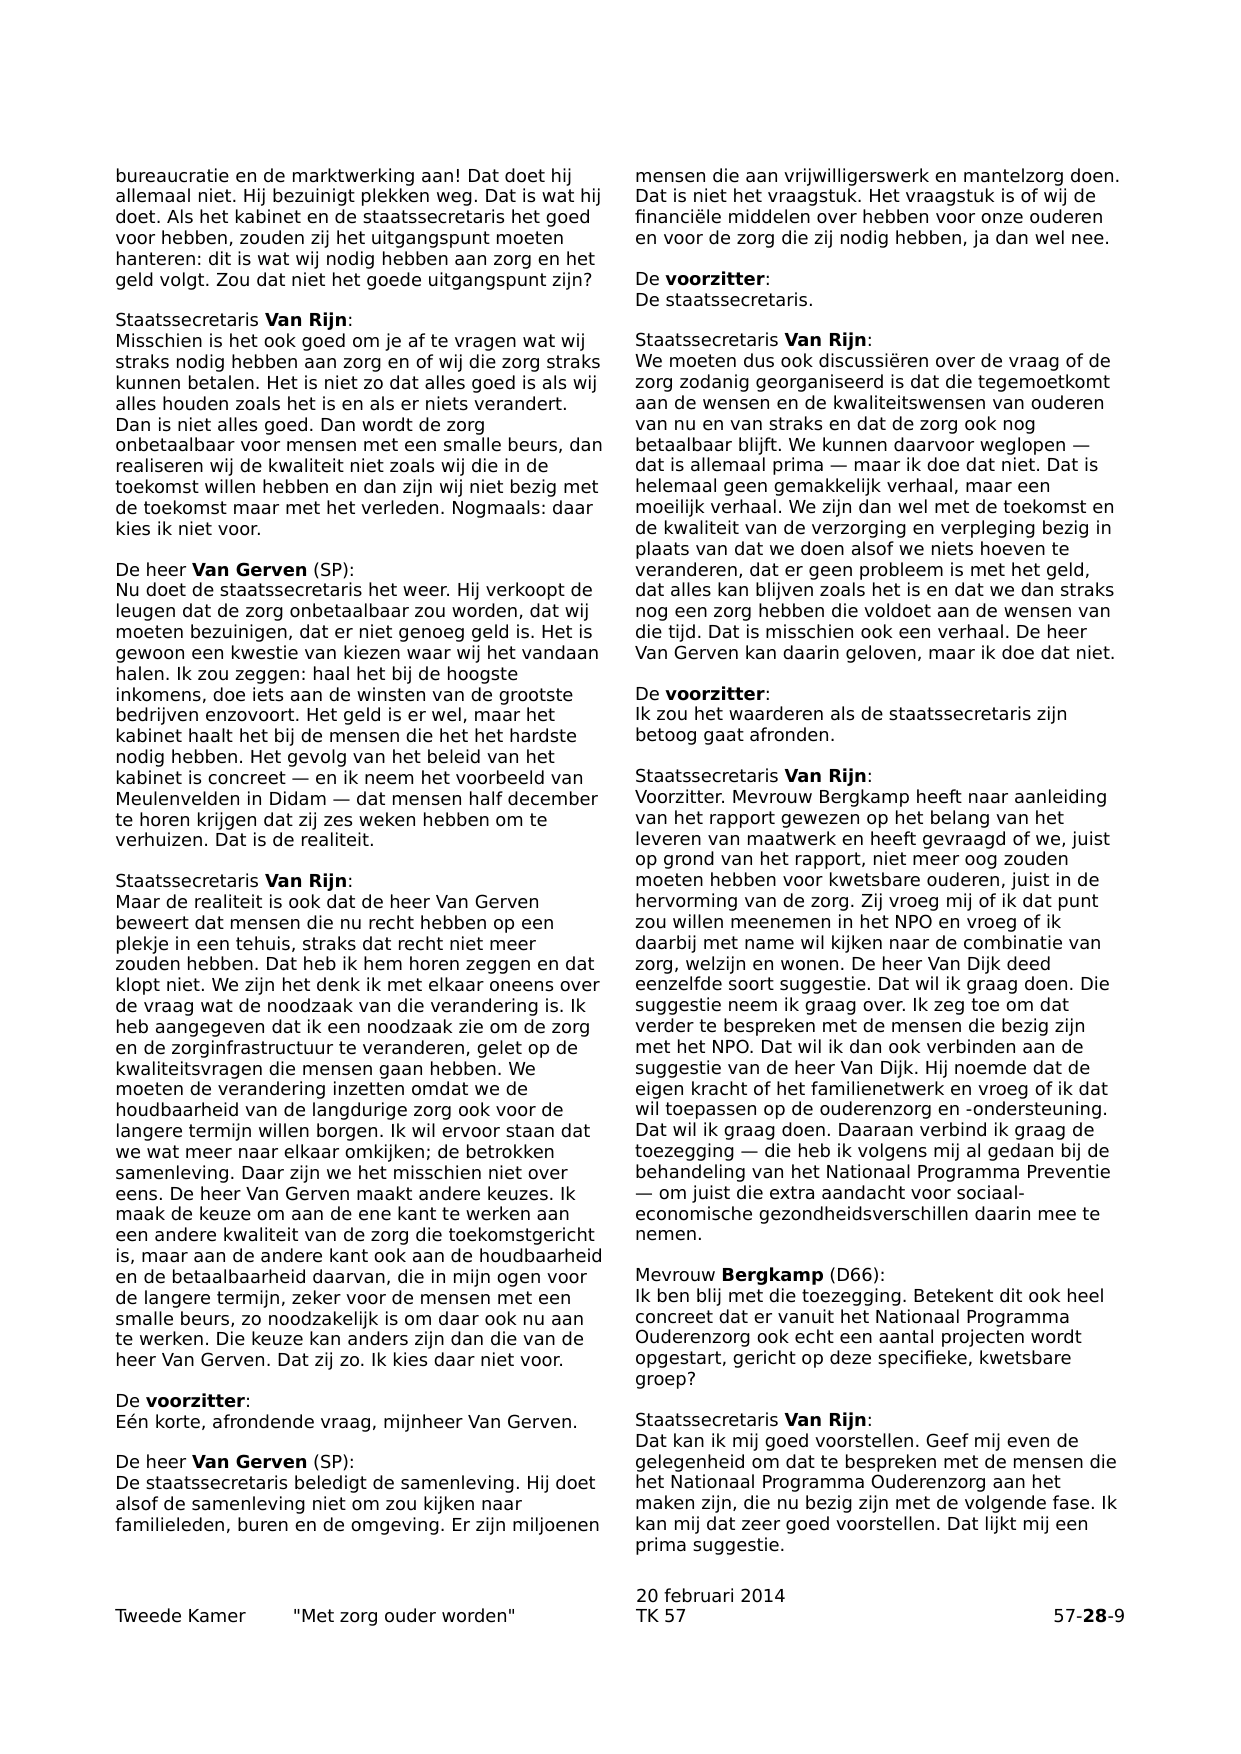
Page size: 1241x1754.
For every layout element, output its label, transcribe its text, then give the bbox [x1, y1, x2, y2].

text Eén korte, afrondende vraag, mijnheer Van Gerven. [115, 1412, 605, 1432]
text We moeten dus ook discussiëren over de vraag of de zorg zodanig georganiseerd is dat die tegemoetkomt aan de wensen en de kwaliteitswensen van ouderen van nu en van straks en dat de zorg ook nog betaalbaar blijft. We kunnen daarvoor weglopen — dat is allemaal prima — maar ik doe dat niet. Dat is helemaal geen gemakkelijk verhaal, maar een moeilijk verhaal. We zijn dan wel met de toekomst en de kwaliteit van de verzorging en verpleging bezig in plaats van dat we doen alsof we niets hoeven te veranderen, dat er geen probleem is met het geld, dat alles kan blijven zoals het is en dat we dan straks nog een zorg hebben die voldoet aan de wensen van die tijd. Dat is misschien ook een verhaal. De heer Van Gerven kan daarin geloven, maar ik doe dat niet. [635, 351, 1125, 663]
text Staatssecretaris Van Rijn: [635, 330, 1125, 351]
text De voorzitter: [635, 683, 1125, 704]
text Nu doet de staatssecretaris het weer. Hij verkoopt de leugen dat de zorg onbetaalbaar zou worden, dat wij moeten bezuinigen, dat er niet genoeg geld is. Het is gewoon een kwestie van kiezen waar wij het vandaan halen. Ik zou zeggen: haal het bij de hoogste inkomens, doe iets aan de winsten van de grootste bedrijven enzovoort. Het geld is er wel, maar het kabinet haalt het bij de mensen die het het hardste nodig hebben. Het gevolg van het beleid van het kabinet is concreet — en ik neem het voorbeeld van Meulenvelden in Didam — dat mensen half december te horen krijgen dat zij zes weken hebben om te verhuizen. Dat is de realiteit. [115, 580, 605, 851]
text Mevrouw Bergkamp (D66): [635, 1265, 1125, 1286]
text Staatssecretaris Van Rijn: [635, 766, 1125, 787]
text Dat kan ik mij goed voorstellen. Geef mij even de gelegenheid om dat te bespreken met de mensen die het Nationaal Programma Ouderenzorg aan het maken zijn, die nu bezig zijn met de volgende fase. Ik kan mij dat zeer goed voorstellen. Dat lijkt mij een prima suggestie. [635, 1431, 1125, 1556]
text Staatssecretaris Van Rijn: [635, 1410, 1125, 1431]
text Ik zou het waarderen als de staatssecretaris zijn betoog gaat afronden. [635, 704, 1125, 746]
text Staatssecretaris Van Rijn: [115, 871, 605, 892]
text Staatssecretaris Van Rijn: [115, 310, 605, 331]
text De voorzitter: [115, 1391, 605, 1412]
text De staatssecretaris beledigt de samenleving. Hij doet alsof de samenleving niet om zou kijken naar familieleden, buren en de omgeving. Er zijn miljoenen [115, 1473, 605, 1536]
text De heer Van Gerven (SP): [115, 1452, 605, 1473]
text Misschien is het ook goed om je af te vragen wat wij straks nodig hebben aan zorg en of wij die zorg straks kunnen betalen. Het is niet zo dat alles goed is als wij alles houden zoals het is en als er niets verandert. Dan is niet alles goed. Dan wordt de zorg onbetaalbaar voor mensen met een smalle beurs, dan realiseren wij de kwaliteit niet zoals wij die in de toekomst willen hebben en dan zijn wij niet bezig met de toekomst maar met het verleden. Nogmaals: daar kies ik niet voor. [115, 331, 605, 539]
text De heer Van Gerven (SP): [115, 559, 605, 580]
text De voorzitter: [635, 269, 1125, 289]
text Voorzitter. Mevrouw Bergkamp heeft naar aanleiding van het rapport gewezen op het belang van het leveren van maatwerk en heeft gevraagd of we, juist op grond van het rapport, niet meer oog zouden moeten hebben voor kwetsbare ouderen, juist in de hervorming van de zorg. Zij vroeg mij of ik dat punt zou willen meenemen in het NPO en vroeg of ik daarbij met name wil kijken naar de combinatie van zorg, welzijn en wonen. De heer Van Dijk deed eenzelfde soort suggestie. Dat wil ik graag doen. Die suggestie neem ik graag over. Ik zeg toe om dat verder te bespreken met de mensen die bezig zijn met het NPO. Dat wil ik dan ook verbinden aan de suggestie van de heer Van Dijk. Hij noemde dat de eigen kracht of het familienetwerk en vroeg of ik dat wil toepassen op de ouderenzorg en -ondersteuning. Dat wil ik graag doen. Daaraan verbind ik graag de toezegging — die heb ik volgens mij al gedaan bij de behandeling van het Nationaal Programma Preventie — om juist die extra aandacht voor sociaal-economische gezondheidsverschillen daarin mee te nemen. [635, 787, 1125, 1245]
text Ik ben blij met die toezegging. Betekent dit ook heel concreet dat er vanuit het Nationaal Programma Ouderenzorg ook echt een aantal projecten wordt opgestart, gericht op deze specifieke, kwetsbare groep? [635, 1286, 1125, 1390]
text Maar de realiteit is ook dat de heer Van Gerven beweert dat mensen die nu recht hebben op een plekje in een tehuis, straks dat recht niet meer zouden hebben. Dat heb ik hem horen zeggen en dat klopt niet. We zijn het denk ik met elkaar oneens over de vraag wat de noodzaak van die verandering is. Ik heb aangegeven dat ik een noodzaak zie om de zorg en de zorginfrastructuur te veranderen, gelet op de kwaliteitsvragen die mensen gaan hebben. We moeten de verandering inzetten omdat we de houdbaarheid van de langdurige zorg ook voor de langere termijn willen borgen. Ik wil ervoor staan dat we wat meer naar elkaar omkijken; de betrokken samenleving. Daar zijn we het misschien niet over eens. De heer Van Gerven maakt andere keuzes. Ik maak de keuze om aan de ene kant te werken aan een andere kwaliteit van de zorg die toekomstgericht is, maar aan de andere kant ook aan de houdbaarheid en de betaalbaarheid daarvan, die in mijn ogen voor de langere termijn, zeker voor de mensen met een smalle beurs, zo noodzakelijk is om daar ook nu aan te werken. Die keuze kan anders zijn dan die van de heer Van Gerven. Dat zij zo. Ik kies daar niet voor. [115, 892, 605, 1371]
text De staatssecretaris. [635, 289, 1125, 310]
text bureaucratie en de marktwerking aan! Dat doet hij allemaal niet. Hij bezuinigt plekken weg. Dat is wat hij doet. Als het kabinet en de staatssecretaris het goed voor hebben, zouden zij het uitgangspunt moeten hanteren: dit is wat wij nodig hebben aan zorg en het geld volgt. Zou dat niet het goede uitgangspunt zijn? [115, 165, 605, 290]
text mensen die aan vrijwilligerswerk en mantelzorg doen. Dat is niet het vraagstuk. Het vraagstuk is of wij de financiële middelen over hebben voor onze ouderen en voor de zorg die zij nodig hebben, ja dan wel nee. [635, 165, 1125, 249]
